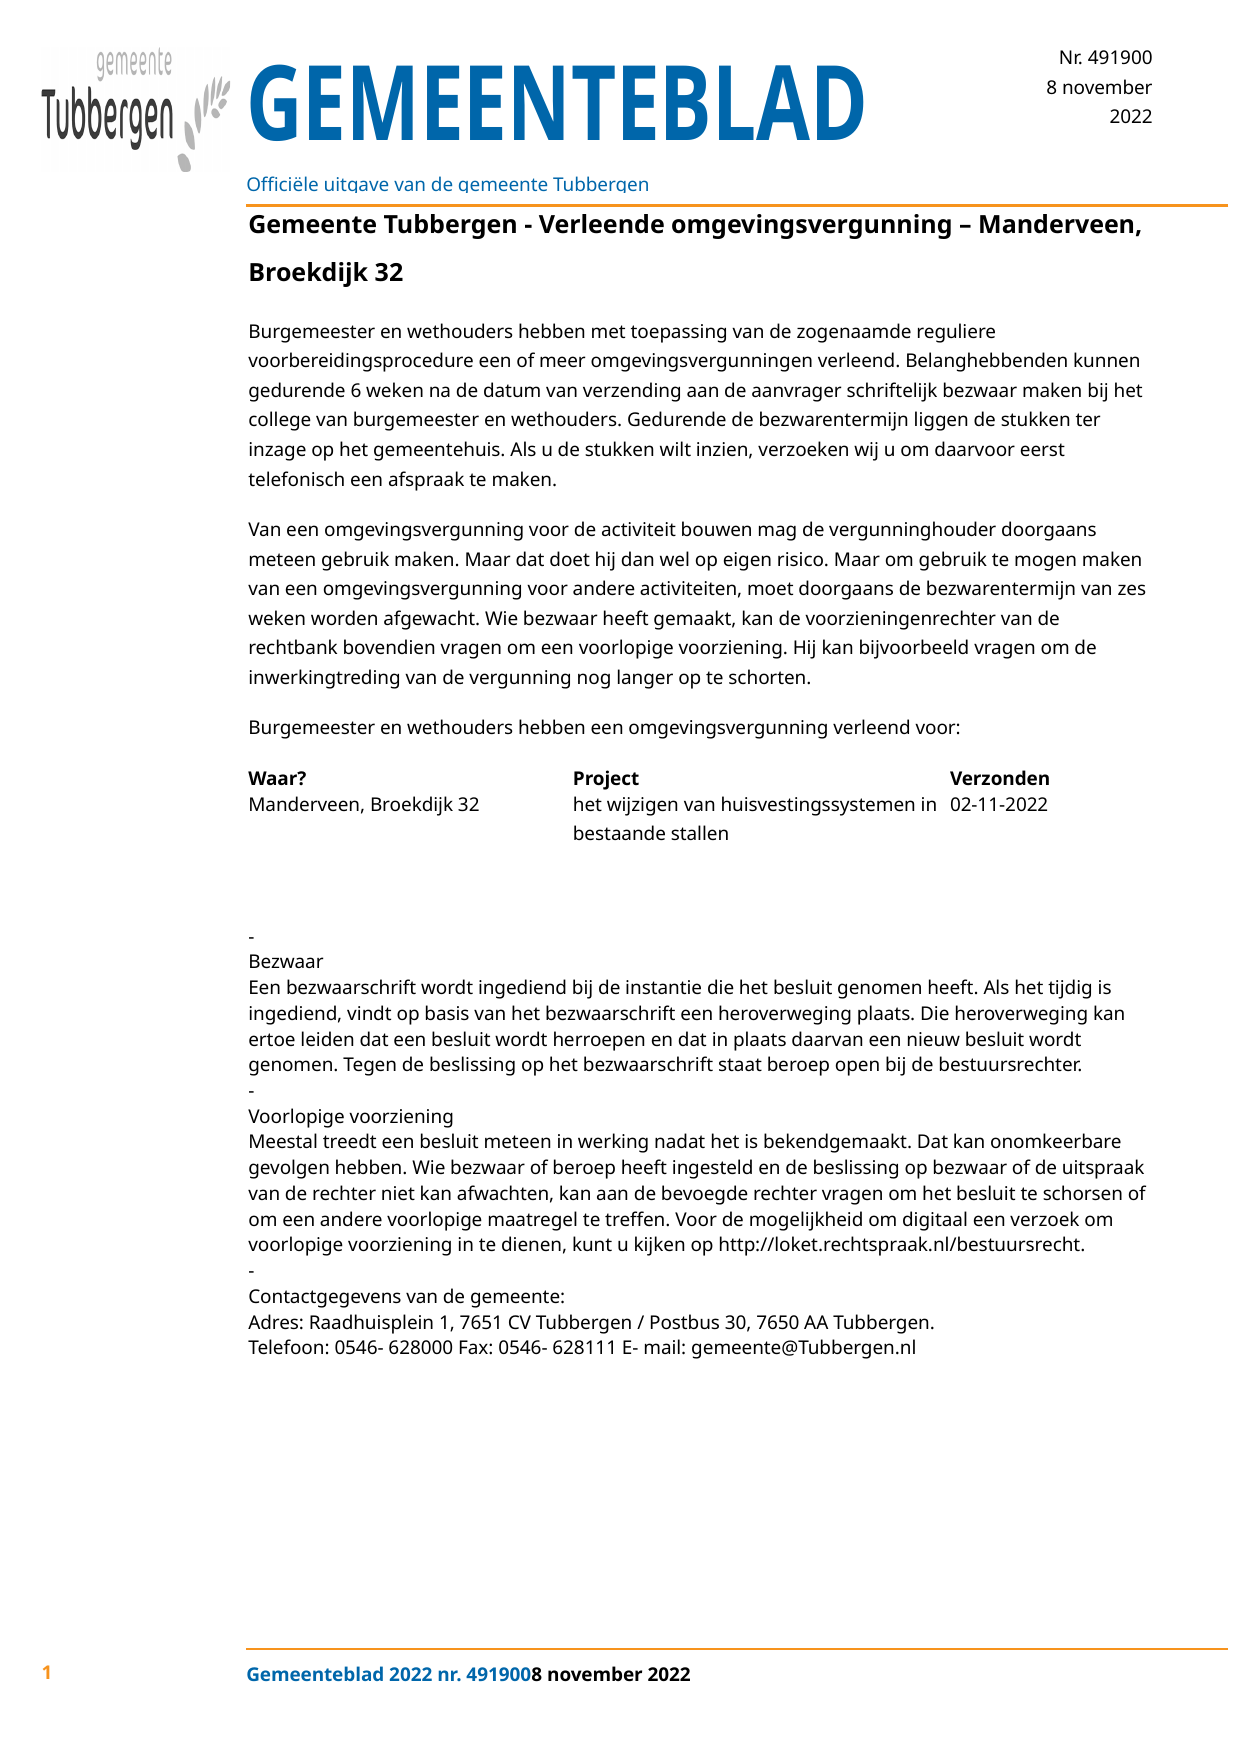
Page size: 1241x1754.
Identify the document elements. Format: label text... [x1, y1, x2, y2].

table_cell het wijzigen van huisvestingssystemen in bestaande stallen [573, 791, 950, 846]
text Burgemeester en wethouders hebben met toepassing van de zogenaamde reguliere voorbereidingsprocedure een of meer omgevingsvergunningen verleend. Belanghebbenden kunnen gedurende 6 weken na de datum van verzending aan de aanvrager schriftelijk bezwaar maken bij het college van burgemeester en wethouders. Gedurende de bezwarentermijn liggen de stukken ter inzage op het gemeentehuis. Als u de stukken wilt inzien, verzoeken wij u om daarvoor eerst telefonisch een afspraak te maken. [248, 318, 1152, 492]
text Contactgegevens van de gemeente: [248, 1283, 1152, 1309]
text - [248, 1257, 1152, 1283]
text Telefoon: 0546- 628000 Fax: 0546- 628111 E- mail: gemeente@Tubbergen.nl [248, 1334, 1152, 1360]
table_header Verzonden [950, 765, 1152, 791]
table_cell [573, 846, 950, 872]
table_header Waar? [248, 765, 573, 791]
picture [41, 47, 231, 172]
text - [248, 923, 1152, 949]
table_header Project [573, 765, 950, 791]
table_cell 02-11-2022 [950, 791, 1152, 846]
text Van een omgevingsvergunning voor de activiteit bouwen mag de vergunninghouder doorgaans meteen gebruik maken. Maar dat doet hij dan wel op eigen risico. Maar om gebruik te mogen maken van een omgevingsvergunning voor andere activiteiten, moet doorgaans de bezwarentermijn van zes weken worden afgewacht. Wie bezwaar heeft gemaakt, kan de voorzieningenrechter van de rechtbank bovendien vragen om een voorlopige voorziening. Hij kan bijvoorbeeld vragen om de inwerkingtreding van de vergunning nog langer op te schorten. [248, 516, 1152, 690]
table_cell Manderveen, Broekdijk 32 [248, 791, 573, 846]
text Een bezwaarschrift wordt ingediend bij de instantie die het besluit genomen heeft. Als het tijdig is ingediend, vindt op basis van het bezwaarschrift een heroverweging plaats. Die heroverweging kan ertoe leiden dat een besluit wordt herroepen en dat in plaats daarvan een nieuw besluit wordt genomen. Tegen de beslissing op het bezwaarschrift staat beroep open bij de bestuursrechter. [248, 974, 1152, 1077]
table_cell [248, 846, 573, 872]
text Bezwaar [248, 949, 1152, 974]
text Adres: Raadhuisplein 1, 7651 CV Tubbergen / Postbus 30, 7650 AA Tubbergen. [248, 1309, 1152, 1334]
text Meestal treedt een besluit meteen in werking nadat het is bekendgemaakt. Dat kan onomkeerbare gevolgen hebben. Wie bezwaar of beroep heeft ingesteld en de beslissing op bezwaar of de uitspraak van de rechter niet kan afwachten, kan aan de bevoegde rechter vragen om het besluit te schorsen of om een andere voorlopige maatregel te treffen. Voor de mogelijkheid om digitaal een verzoek om voorlopige voorziening in te dienen, kunt u kijken op http://loket.rechtspraak.nl/bestuursrecht. [248, 1129, 1152, 1257]
text Burgemeester en wethouders hebben een omgevingsvergunning verleend voor: [248, 714, 1152, 740]
text - [248, 1077, 1152, 1103]
text Voorlopige voorziening [248, 1103, 1152, 1129]
table_cell [950, 846, 1152, 872]
text Gemeente Tubbergen - Verleende omgevingsvergunning – Manderveen, Broekdijk 32 [248, 207, 1152, 288]
